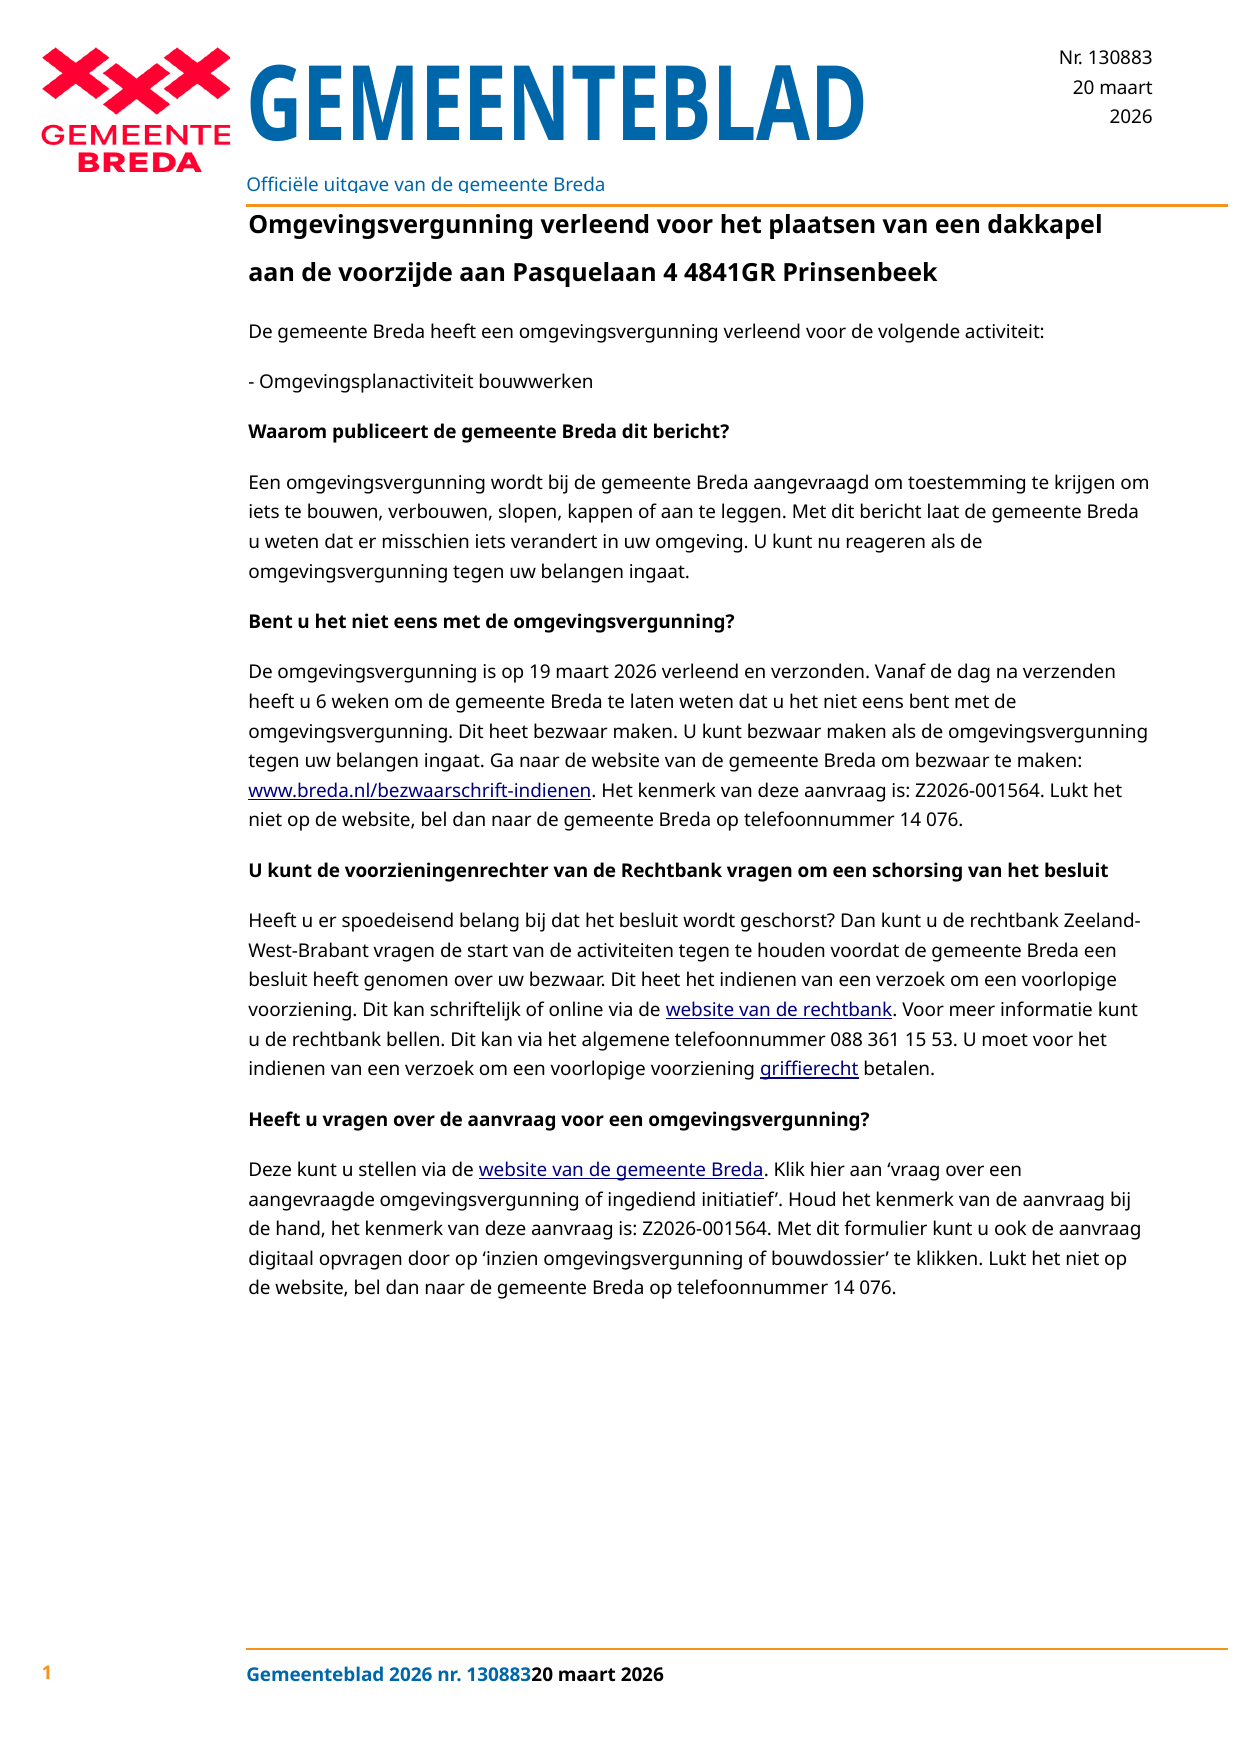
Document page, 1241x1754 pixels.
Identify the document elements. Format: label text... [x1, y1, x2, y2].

text U kunt de voorzieningenrechter van de Rechtbank vragen om een schorsing van het besluit [248, 857, 1152, 883]
text Waarom publiceert de gemeente Breda dit bericht? [248, 419, 1152, 444]
text Omgevingsvergunning verleend voor het plaatsen van een dakkapel aan de voorzijde aan Pasquelaan 4 4841GR Prinsenbeek [248, 207, 1152, 288]
picture [41, 47, 231, 172]
text De gemeente Breda heeft een omgevingsvergunning verleend voor de volgende activiteit: [248, 318, 1152, 344]
text Heeft u er spoedeisend belang bij dat het besluit wordt geschorst? Dan kunt u de rechtbank Zeeland-West-Brabant vragen de start van de activiteiten tegen te houden voordat de gemeente Breda een besluit heeft genomen over uw bezwaar. Dit heet het indienen van een verzoek om een voorlopige voorziening. Dit kan schriftelijk of online via de website van de rechtbank. Voor meer informatie kunt u de rechtbank bellen. Dit kan via het algemene telefoonnummer 088 361 15 53. U moet voor het indienen van een verzoek om een voorlopige voorziening griffierecht betalen. [248, 907, 1152, 1081]
text Heeft u vragen over de aanvraag voor een omgevingsvergunning? [248, 1106, 1152, 1132]
text De omgevingsvergunning is op 19 maart 2026 verleend en verzonden. Vanaf de dag na verzenden heeft u 6 weken om de gemeente Breda te laten weten dat u het niet eens bent met de omgevingsvergunning. Dit heet bezwaar maken. U kunt bezwaar maken als de omgevingsvergunning tegen uw belangen ingaat. Ga naar de website van de gemeente Breda om bezwaar te maken: www.breda.nl/bezwaarschrift-indienen. Het kenmerk van deze aanvraag is: Z2026-001564. Lukt het niet op de website, bel dan naar de gemeente Breda op telefoonnummer 14 076. [248, 659, 1152, 832]
text - Omgevingsplanactiviteit bouwwerken [248, 368, 1152, 394]
text Deze kunt u stellen via de website van de gemeente Breda. Klik hier aan ‘vraag over een aangevraagde omgevingsvergunning of ingediend initiatief’. Houd het kenmerk van de aanvraag bij de hand, het kenmerk van deze aanvraag is: Z2026-001564. Met dit formulier kunt u ook de aanvraag digitaal opvragen door op ‘inzien omgevingsvergunning of bouwdossier’ te klikken. Lukt het niet op de website, bel dan naar de gemeente Breda op telefoonnummer 14 076. [248, 1156, 1152, 1300]
text Bent u het niet eens met de omgevingsvergunning? [248, 608, 1152, 634]
text Een omgevingsvergunning wordt bij de gemeente Breda aangevraagd om toestemming te krijgen om iets te bouwen, verbouwen, slopen, kappen of aan te leggen. Met dit bericht laat de gemeente Breda u weten dat er misschien iets verandert in uw omgeving. U kunt nu reageren als de omgevingsvergunning tegen uw belangen ingaat. [248, 469, 1152, 584]
